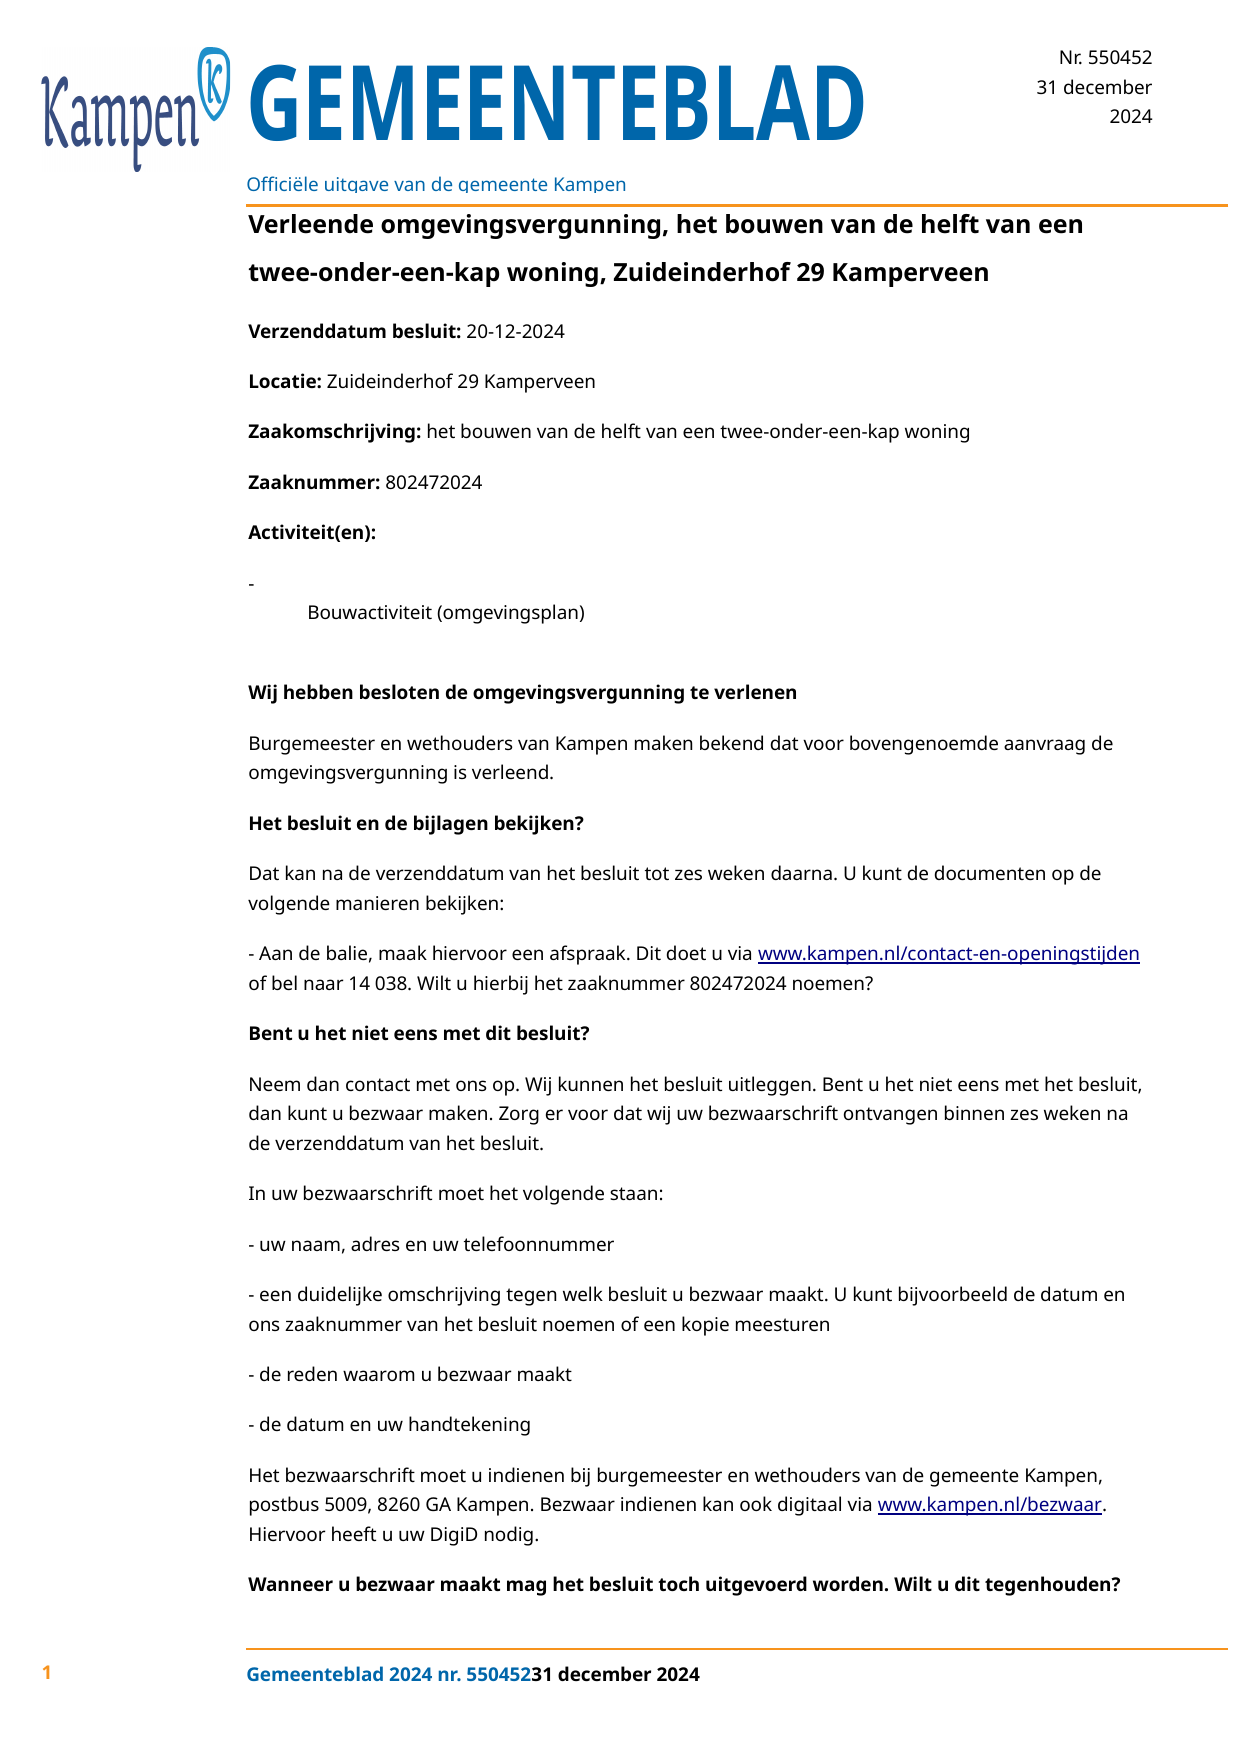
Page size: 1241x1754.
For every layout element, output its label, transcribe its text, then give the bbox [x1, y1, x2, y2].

text Verleende omgevingsvergunning, het bouwen van de helft van een twee-onder-een-kap woning, Zuideinderhof 29 Kamperveen [248, 207, 1152, 288]
text Bent u het niet eens met dit besluit? [248, 1020, 1152, 1046]
text Zaakomschrijving: het bouwen van de helft van een twee-onder-een-kap woning [248, 419, 1152, 444]
text - uw naam, adres en uw telefoonnummer [248, 1231, 1152, 1257]
text Het besluit en de bijlagen bekijken? [248, 810, 1152, 836]
text Wanneer u bezwaar maakt mag het besluit toch uitgevoerd worden. Wilt u dit tegenhouden? [248, 1572, 1152, 1597]
text - een duidelijke omschrijving tegen welk besluit u bezwaar maakt. U kunt bijvoorbeeld de datum en ons zaaknummer van het besluit noemen of een kopie meesturen [248, 1281, 1152, 1337]
text - Aan de balie, maak hiervoor een afspraak. Dit doet u via www.kampen.nl/contact-en-openingstijden of bel naar 14 038. Wilt u hierbij het zaaknummer 802472024 noemen? [248, 940, 1152, 996]
text Neem dan contact met ons op. Wij kunnen het besluit uitleggen. Bent u het niet eens met het besluit, dan kunt u bezwaar maken. Zorg er voor dat wij uw bezwaarschrift ontvangen binnen zes weken na de verzenddatum van het besluit. [248, 1071, 1152, 1156]
text Activiteit(en): [248, 519, 1152, 545]
text Burgemeester en wethouders van Kampen maken bekend dat voor bovengenoemde aanvraag de omgevingsvergunning is verleend. [248, 730, 1152, 785]
text - de datum en uw handtekening [248, 1412, 1152, 1437]
picture [41, 47, 231, 172]
text Dat kan na de verzenddatum van het besluit tot zes weken daarna. U kunt de documenten op de volgende manieren bekijken: [248, 860, 1152, 916]
text - de reden waarom u bezwaar maakt [248, 1361, 1152, 1387]
text Wij hebben besloten de omgevingsvergunning te verlenen [248, 679, 1152, 705]
list Bouwactiviteit (omgevingsplan) [248, 599, 1152, 625]
text Verzenddatum besluit: 20-12-2024 [248, 318, 1152, 344]
text Locatie: Zuideinderhof 29 Kamperveen [248, 368, 1152, 394]
text Het bezwaarschrift moet u indienen bij burgemeester en wethouders van de gemeente Kampen, postbus 5009, 8260 GA Kampen. Bezwaar indienen kan ook digitaal via www.kampen.nl/bezwaar. Hiervoor heeft u uw DigiD nodig. [248, 1462, 1152, 1547]
text Zaaknummer: 802472024 [248, 469, 1152, 495]
text In uw bezwaarschrift moet het volgende staan: [248, 1180, 1152, 1206]
